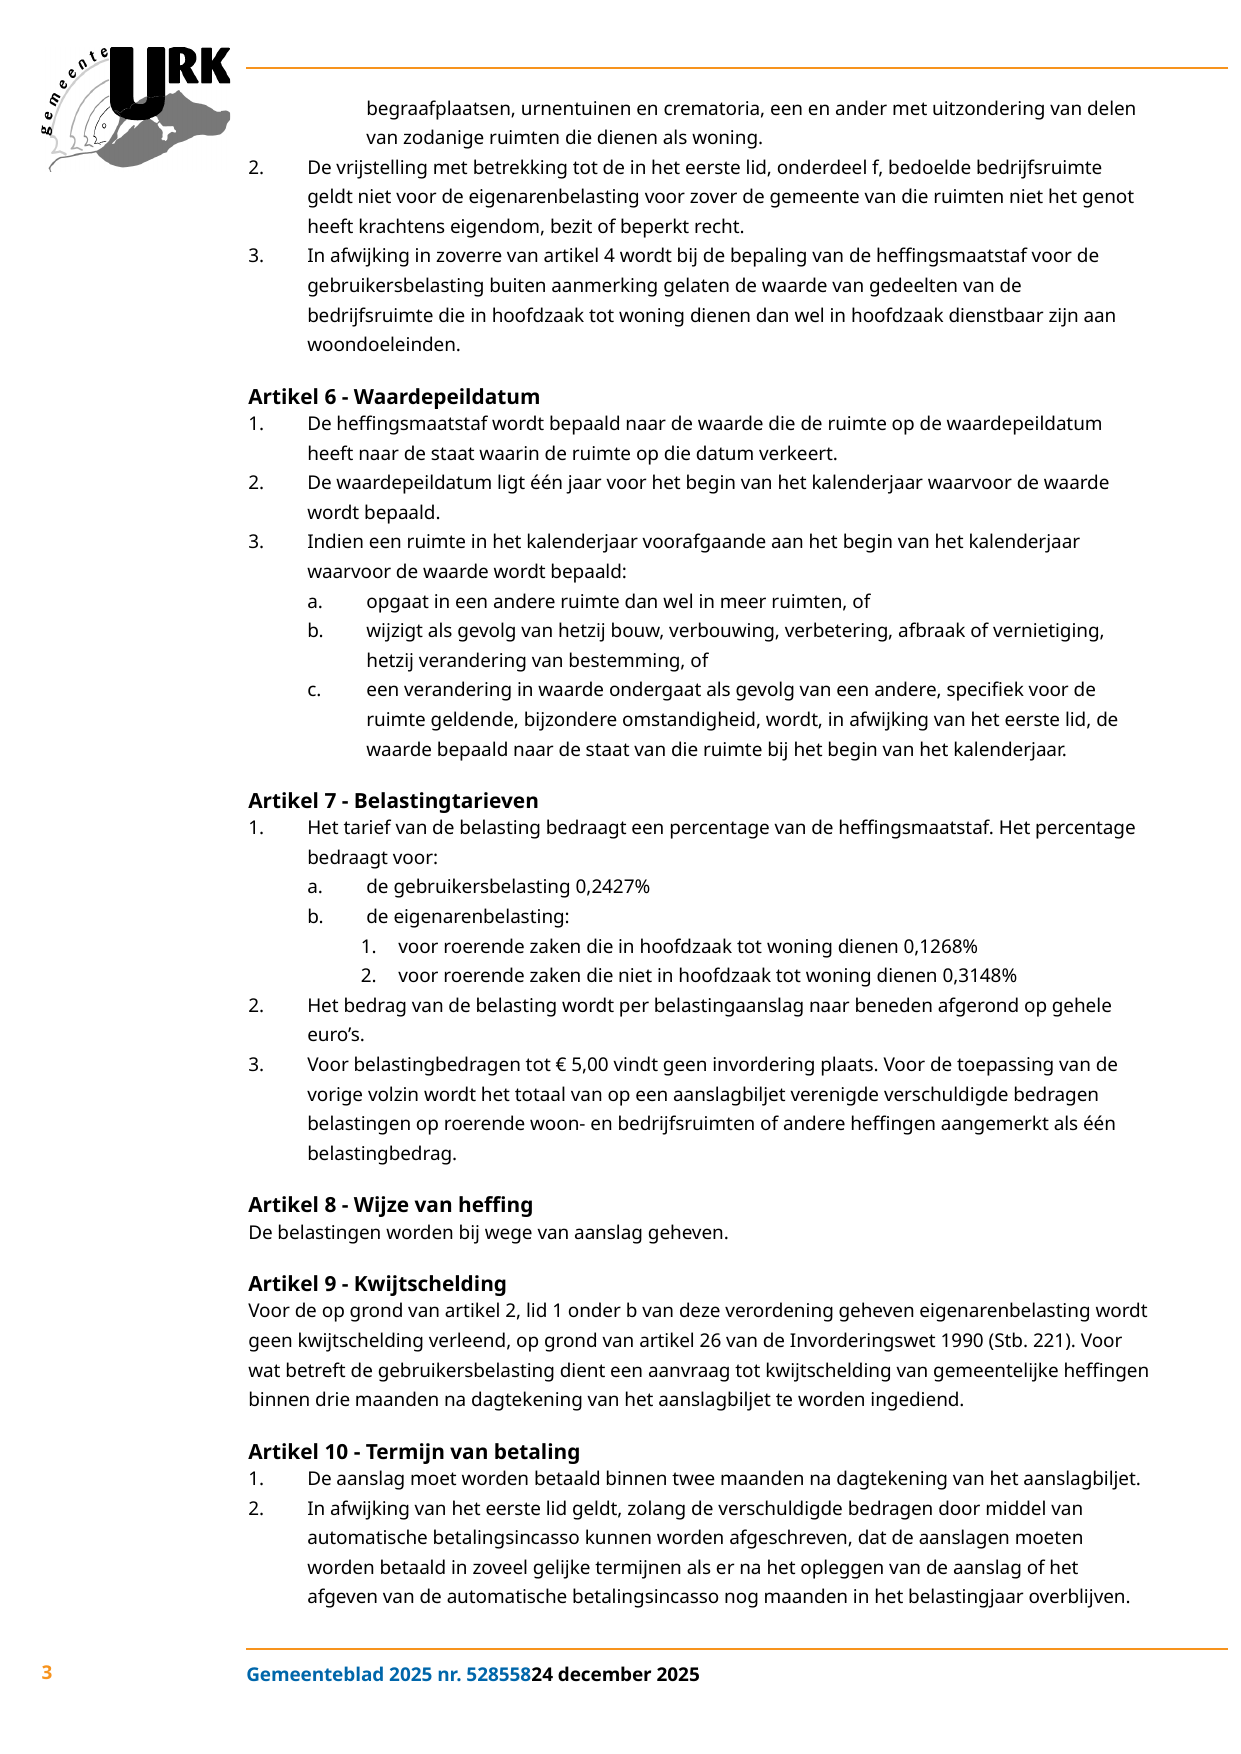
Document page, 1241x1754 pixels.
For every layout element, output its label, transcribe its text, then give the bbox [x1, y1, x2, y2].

list Het tarief van de belasting bedraagt een percentage van de heffingsmaatstaf. Het percentage bedraagt voor: [248, 814, 1152, 870]
list Voor belastingbedragen tot € 5,00 vindt geen invordering plaats. Voor de toepassing van de vorige volzin wordt het totaal van op een aanslagbiljet verenigde verschuldigde bedragen belastingen op roerende woon- en bedrijfsruimten of andere heffingen aangemerkt als één belastingbedrag. [248, 1051, 1152, 1166]
list De waardepeildatum ligt één jaar voor het begin van het kalenderjaar waarvoor de waarde wordt bepaald. [248, 469, 1152, 525]
list De vrijstelling met betrekking tot de in het eerste lid, onderdeel f, bedoelde bedrijfsruimte geldt niet voor de eigenarenbelasting voor zover de gemeente van die ruimten niet het genot heeft krachtens eigendom, bezit of beperkt recht. [248, 154, 1152, 239]
list Indien een ruimte in het kalenderjaar voorafgaande aan het begin van het kalenderjaar waarvoor de waarde wordt bepaald: [248, 529, 1152, 584]
list De aanslag moet worden betaald binnen twee maanden na dagtekening van het aanslagbiljet. [248, 1465, 1152, 1491]
list de gebruikersbelasting 0,2427% [307, 874, 1152, 899]
list De heffingsmaatstaf wordt bepaald naar de waarde die de ruimte op de waardepeildatum heeft naar de staat waarin de ruimte op die datum verkeert. [248, 410, 1152, 466]
list In afwijking in zoverre van artikel 4 wordt bij de bepaling van de heffingsmaatstaf voor de gebruikersbelasting buiten aanmerking gelaten de waarde van gedeelten van de bedrijfsruimte die in hoofdzaak tot woning dienen dan wel in hoofdzaak dienstbaar zijn aan woondoeleinden. [248, 243, 1152, 357]
list opgaat in een andere ruimte dan wel in meer ruimten, of [307, 588, 1152, 613]
list een verandering in waarde ondergaat als gevolg van een andere, specifiek voor de ruimte geldende, bijzondere omstandigheid, wordt, in afwijking van het eerste lid, de waarde bepaald naar de staat van die ruimte bij het begin van het kalenderjaar. [307, 677, 1152, 761]
text Artikel 6 - Waardepeildatum [248, 382, 1152, 410]
text Artikel 10 - Termijn van betaling [248, 1437, 1152, 1465]
text Artikel 8 - Wijze van heffing [248, 1190, 1152, 1219]
list begraafplaatsen, urnentuinen en crematoria, een en ander met uitzondering van delen van zodanige ruimten die dienen als woning. [307, 95, 1152, 150]
list de eigenarenbelasting: [307, 903, 1152, 929]
text De belastingen worden bij wege van aanslag geheven. [248, 1219, 1152, 1244]
list voor roerende zaken die in hoofdzaak tot woning dienen 0,1268% [361, 933, 1152, 959]
picture [41, 47, 231, 172]
list Het bedrag van de belasting wordt per belastingaanslag naar beneden afgerond op gehele euro’s. [248, 992, 1152, 1047]
list voor roerende zaken die niet in hoofdzaak tot woning dienen 0,3148% [361, 962, 1152, 988]
text Artikel 7 - Belastingtarieven [248, 786, 1152, 814]
list In afwijking van het eerste lid geldt, zolang de verschuldigde bedragen door middel van automatische betalingsincasso kunnen worden afgeschreven, dat de aanslagen moeten worden betaald in zoveel gelijke termijnen als er na het opleggen van de aanslag of het afgeven van de automatische betalingsincasso nog maanden in het belastingjaar overblijven. [248, 1495, 1152, 1609]
list wijzigt als gevolg van hetzij bouw, verbouwing, verbetering, afbraak of vernietiging, hetzij verandering van bestemming, of [307, 617, 1152, 673]
text Artikel 9 - Kwijtschelding [248, 1269, 1152, 1298]
text Voor de op grond van artikel 2, lid 1 onder b van deze verordening geheven eigenarenbelasting wordt geen kwijtschelding verleend, op grond van artikel 26 van de Invorderingswet 1990 (Stb. 221). Voor wat betreft de gebruikersbelasting dient een aanvraag tot kwijtschelding van gemeentelijke heffingen binnen drie maanden na dagtekening van het aanslagbiljet te worden ingediend. [248, 1298, 1152, 1412]
